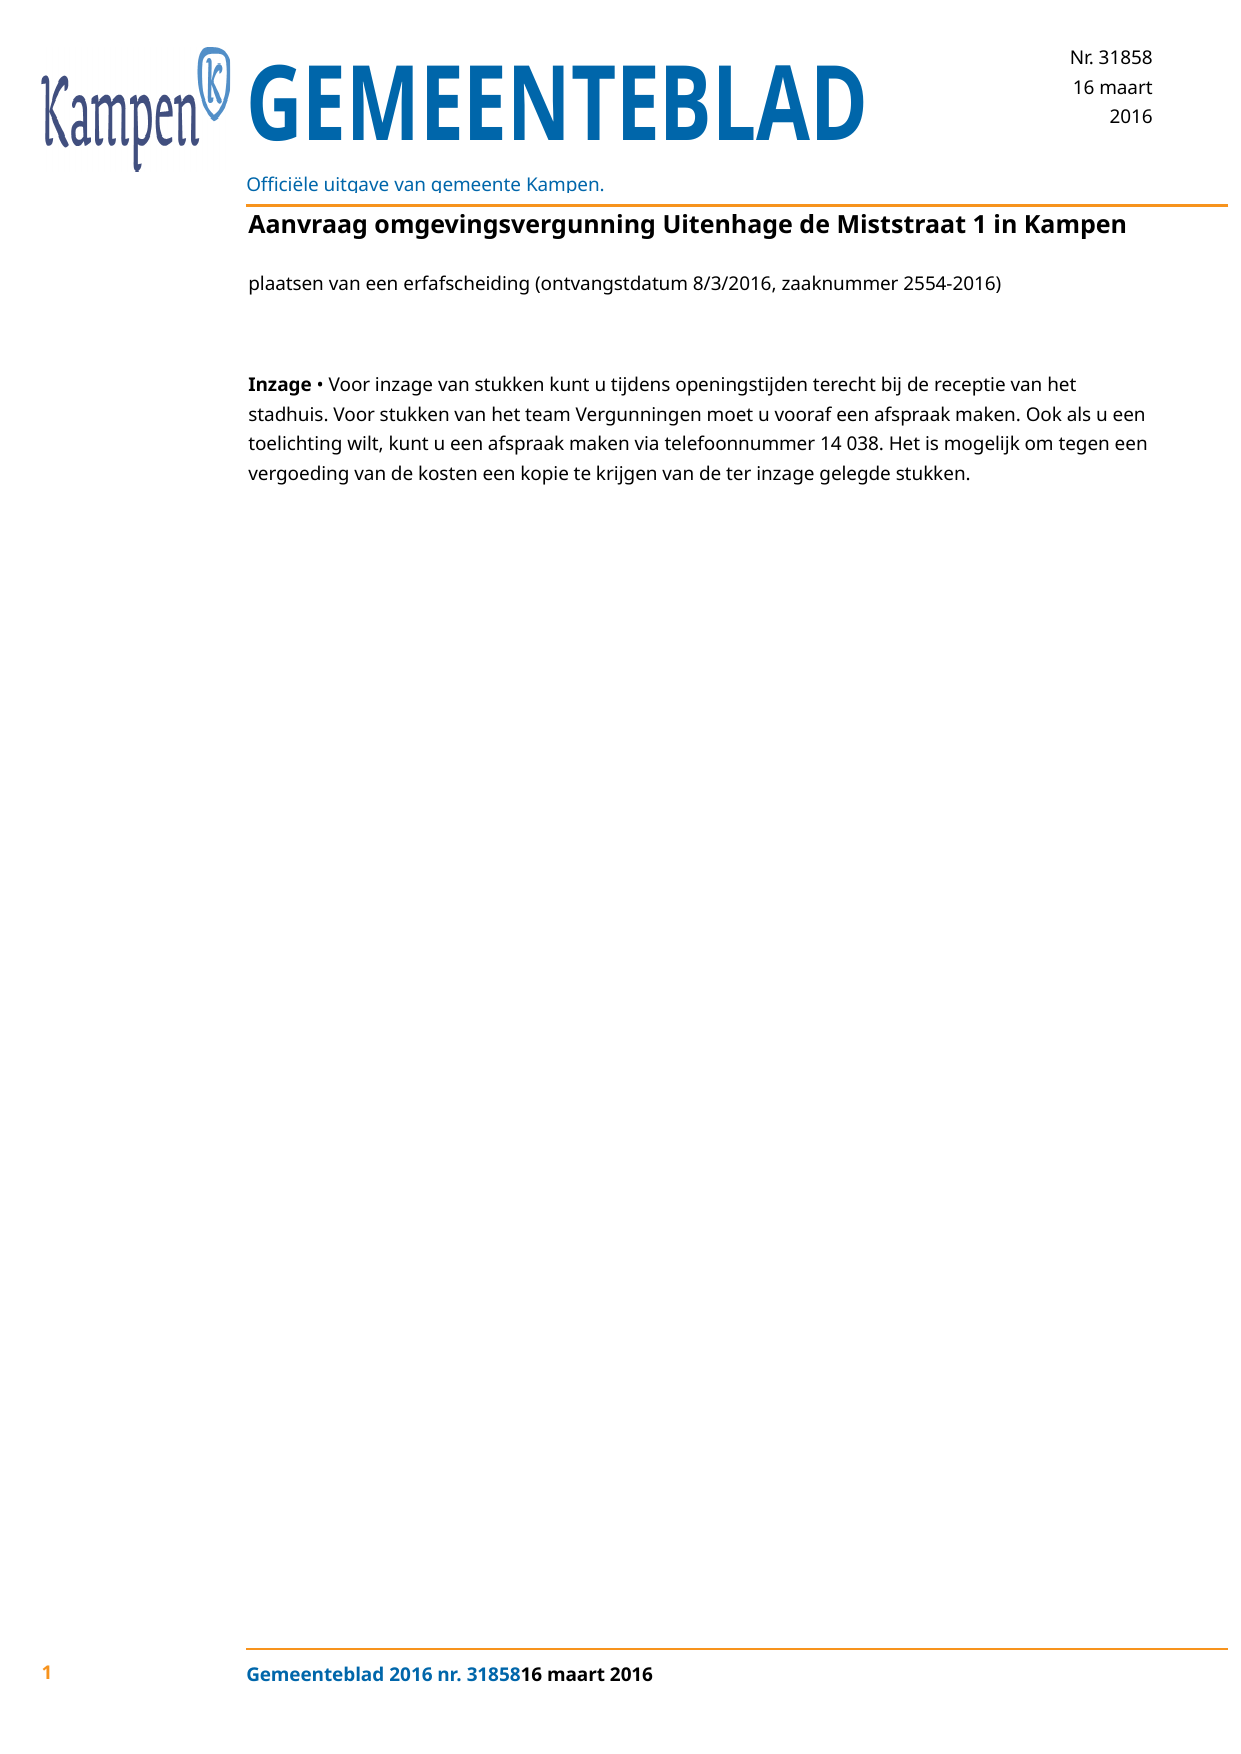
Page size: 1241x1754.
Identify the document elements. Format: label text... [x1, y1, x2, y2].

picture [41, 47, 231, 172]
text plaatsen van een erfafscheiding (ontvangstdatum 8/3/2016, zaaknummer 2554-2016) [248, 270, 1152, 296]
text Aanvraag omgevingsvergunning Uitenhage de Miststraat 1 in Kampen [248, 207, 1152, 241]
text Inzage • Voor inzage van stukken kunt u tijdens openingstijden terecht bij de receptie van het stadhuis. Voor stukken van het team Vergunningen moet u vooraf een afspraak maken. Ook als u een toelichting wilt, kunt u een afspraak maken via telefoonnummer 14 038. Het is mogelijk om tegen een vergoeding van de kosten een kopie te krijgen van de ter inzage gelegde stukken. [248, 371, 1152, 486]
